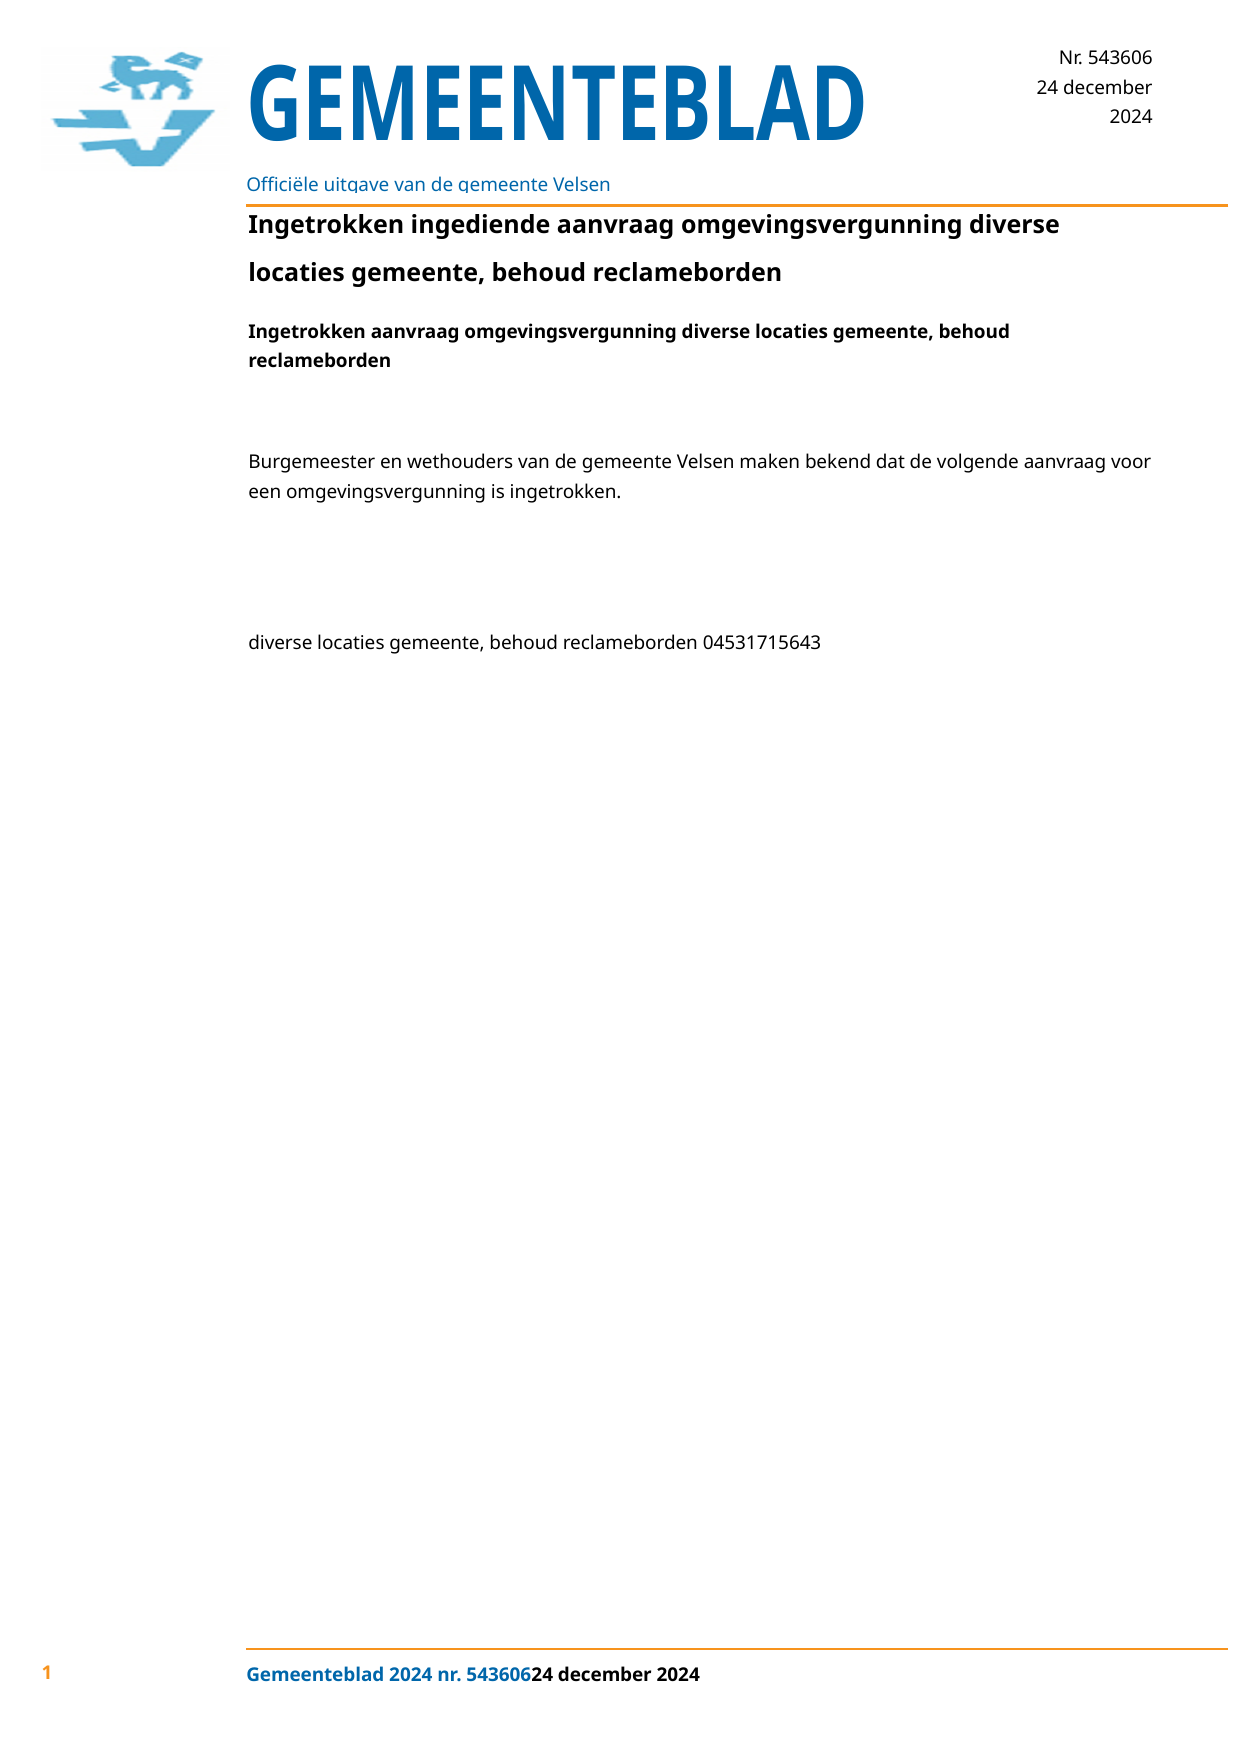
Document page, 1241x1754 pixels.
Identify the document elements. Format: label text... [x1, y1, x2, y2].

text Ingetrokken ingediende aanvraag omgevingsvergunning diverse locaties gemeente, behoud reclameborden [248, 207, 1152, 288]
text diverse locaties gemeente, behoud reclameborden 04531715643 [248, 629, 1152, 655]
text Ingetrokken aanvraag omgevingsvergunning diverse locaties gemeente, behoud reclameborden [248, 318, 1152, 373]
picture [41, 47, 231, 172]
text Burgemeester en wethouders van de gemeente Velsen maken bekend dat de volgende aanvraag voor een omgevingsvergunning is ingetrokken. [248, 448, 1152, 504]
